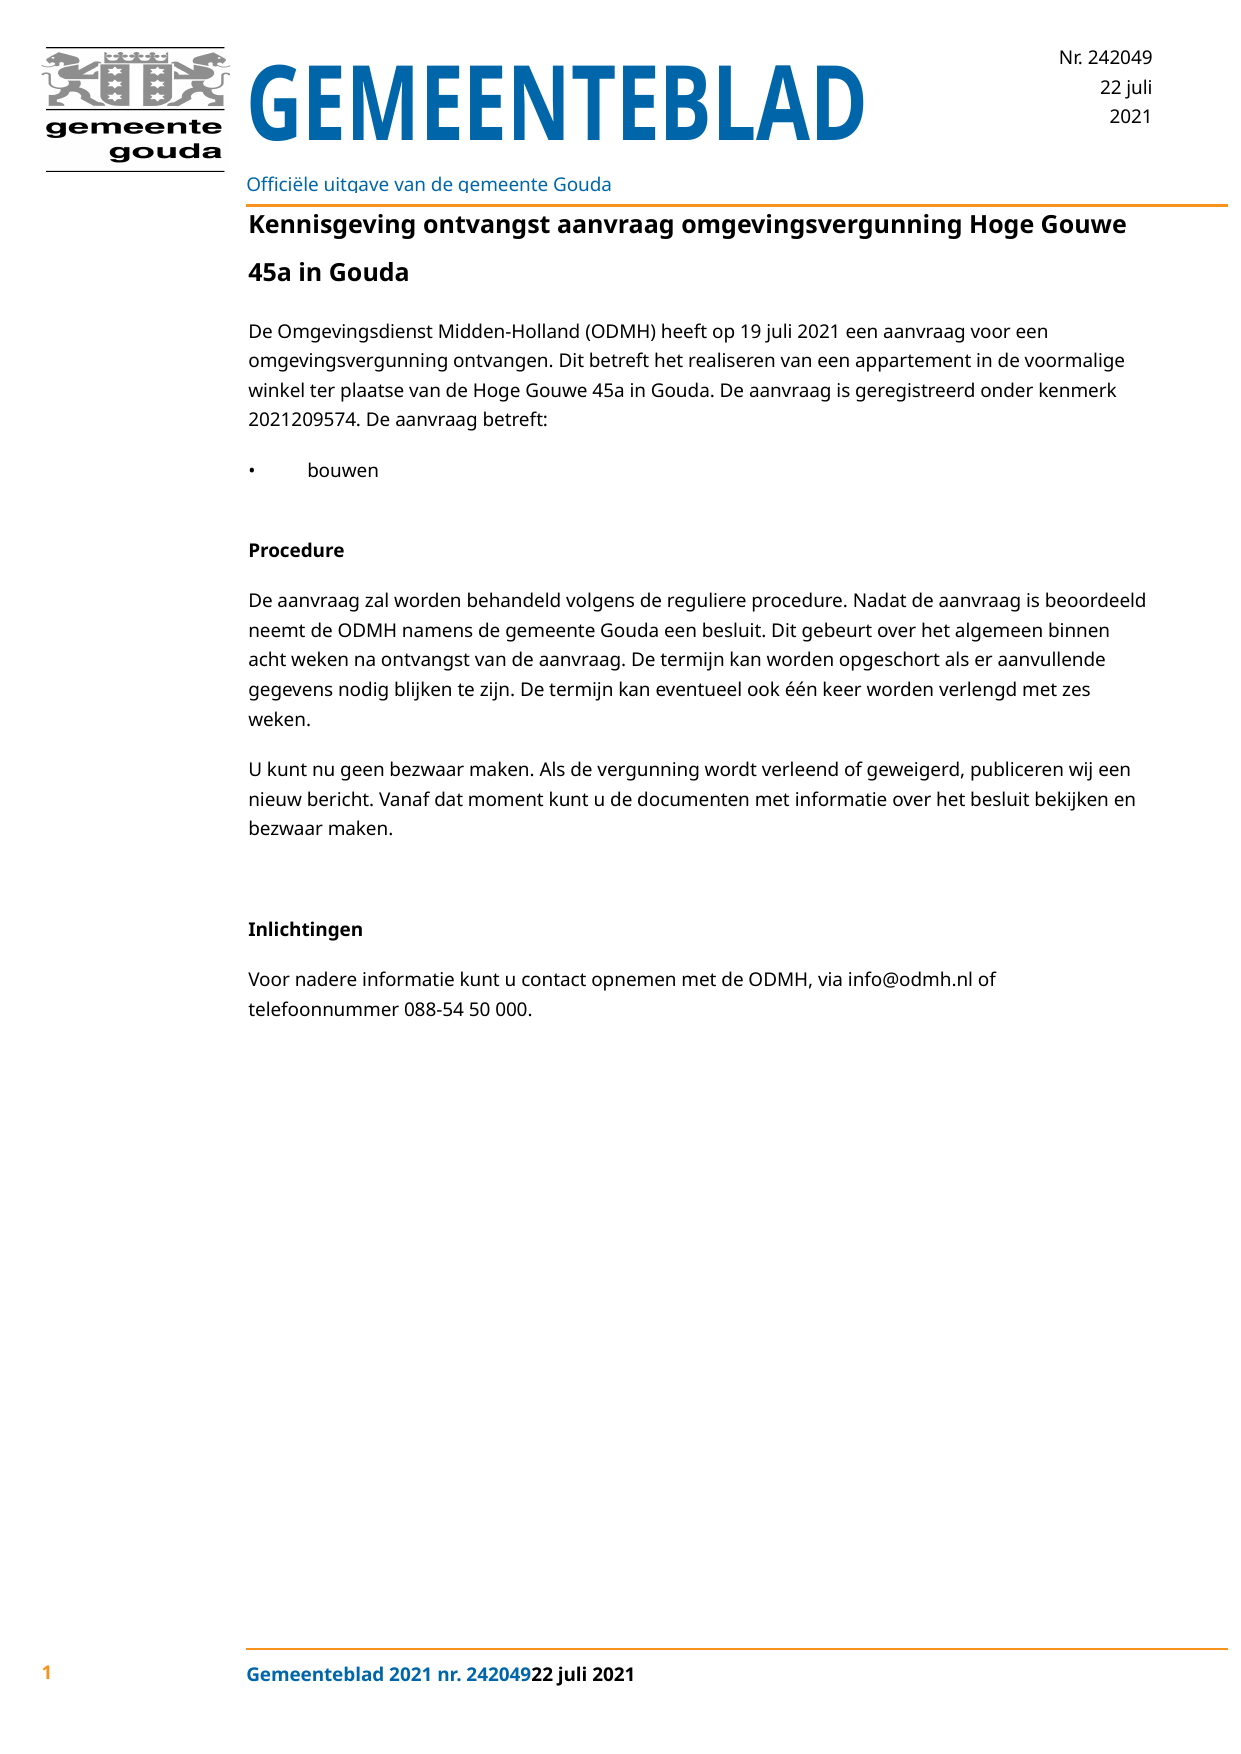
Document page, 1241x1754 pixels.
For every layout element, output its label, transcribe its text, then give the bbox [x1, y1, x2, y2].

text De Omgevingsdienst Midden-Holland (ODMH) heeft op 19 juli 2021 een aanvraag voor een omgevingsvergunning ontvangen. Dit betreft het realiseren van een appartement in de voormalige winkel ter plaatse van de Hoge Gouwe 45a in Gouda. De aanvraag is geregistreerd onder kenmerk 2021209574. De aanvraag betreft: [248, 318, 1152, 432]
text Voor nadere informatie kunt u contact opnemen met de ODMH, via info@odmh.nl of telefoonnummer 088-54 50 000. [248, 967, 1152, 1022]
text De aanvraag zal worden behandeld volgens de reguliere procedure. Nadat de aanvraag is beoordeeld neemt de ODMH namens de gemeente Gouda een besluit. Dit gebeurt over het algemeen binnen acht weken na ontvangst van de aanvraag. De termijn kan worden opgeschort als er aanvullende gegevens nodig blijken te zijn. De termijn kan eventueel ook één keer worden verlengd met zes weken. [248, 587, 1152, 732]
text Procedure [248, 537, 1152, 563]
picture [41, 47, 231, 172]
list bouwen [248, 457, 1152, 483]
text U kunt nu geen bezwaar maken. Als de vergunning wordt verleend of geweigerd, publiceren wij een nieuw bericht. Vanaf dat moment kunt u de documenten met informatie over het besluit bekijken en bezwaar maken. [248, 756, 1152, 841]
text Kennisgeving ontvangst aanvraag omgevingsvergunning Hoge Gouwe 45a in Gouda [248, 207, 1152, 288]
text Inlichtingen [248, 916, 1152, 942]
